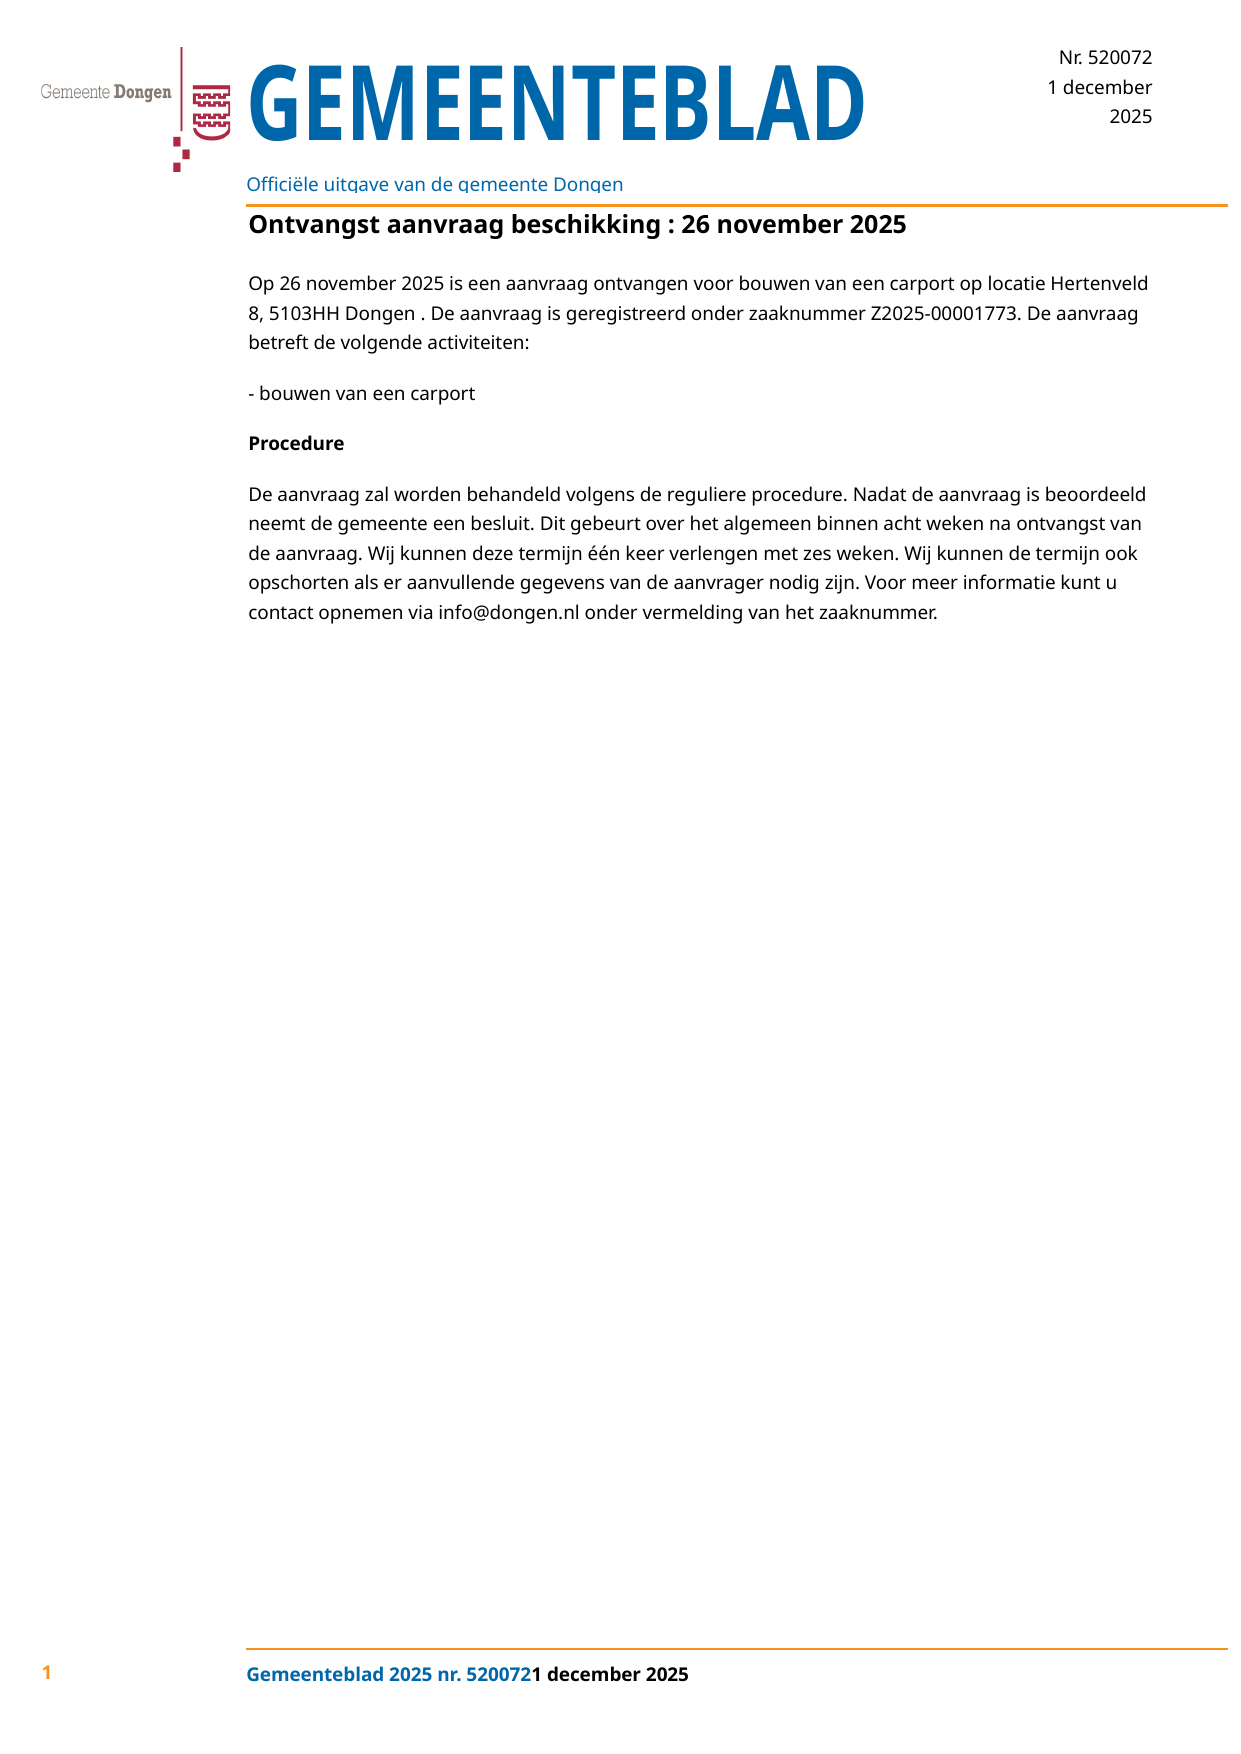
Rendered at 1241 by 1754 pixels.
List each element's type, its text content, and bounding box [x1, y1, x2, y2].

text De aanvraag zal worden behandeld volgens de reguliere procedure. Nadat de aanvraag is beoordeeld neemt de gemeente een besluit. Dit gebeurt over het algemeen binnen acht weken na ontvangst van de aanvraag. Wij kunnen deze termijn één keer verlengen met zes weken. Wij kunnen de termijn ook opschorten als er aanvullende gegevens van de aanvrager nodig zijn. Voor meer informatie kunt u contact opnemen via info@dongen.nl onder vermelding van het zaaknummer. [248, 481, 1152, 625]
text Ontvangst aanvraag beschikking : 26 november 2025 [248, 207, 1152, 241]
text Op 26 november 2025 is een aanvraag ontvangen voor bouwen van een carport op locatie Hertenveld 8, 5103HH Dongen . De aanvraag is geregistreerd onder zaaknummer Z2025-00001773. De aanvraag betreft de volgende activiteiten: [248, 270, 1152, 355]
picture [41, 47, 231, 172]
text - bouwen van een carport [248, 380, 1152, 406]
text Procedure [248, 430, 1152, 456]
